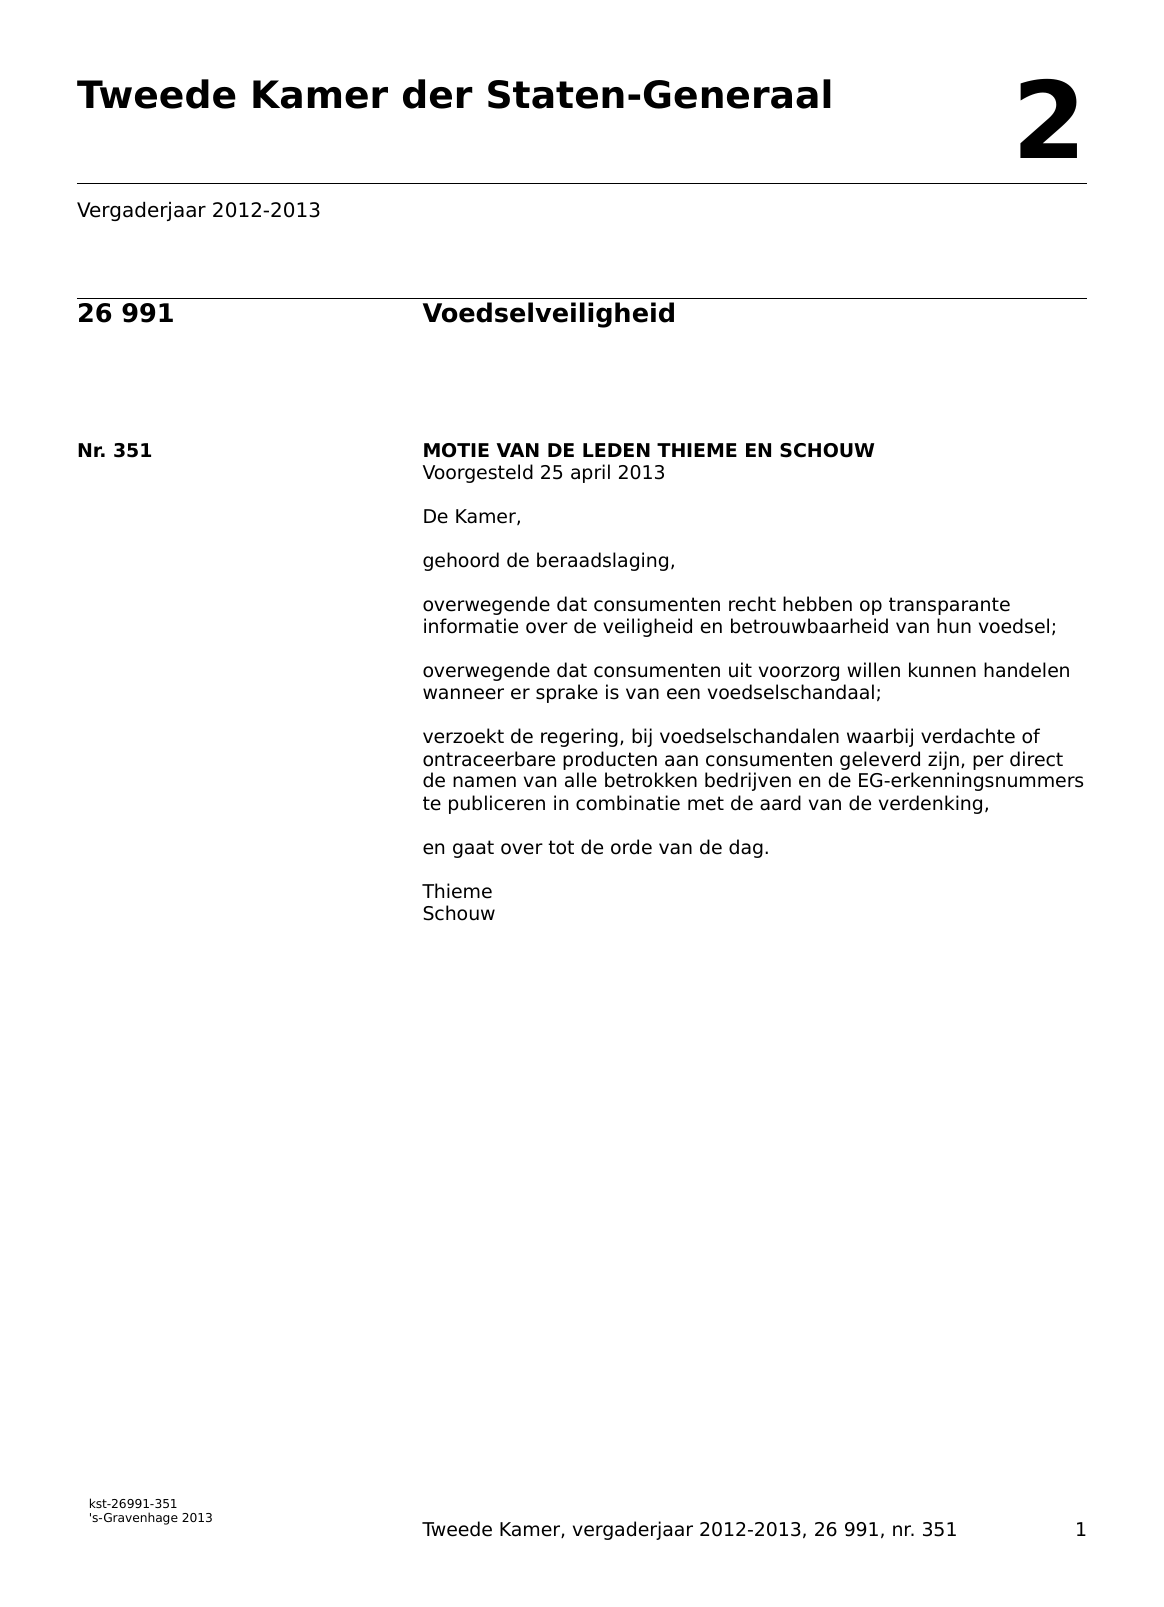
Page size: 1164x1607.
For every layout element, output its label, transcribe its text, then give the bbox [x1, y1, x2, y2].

subtitle 26 991 Voedselveiligheid [77, 299, 1087, 329]
text verzoekt de regering, bij voedselschandalen waarbij verdachte of ontraceerbare producten aan consumenten geleverd zijn, per direct de namen van alle betrokken bedrijven en de EG-erkenningsnummers te publiceren in combinatie met de aard van de verdenking, [422, 726, 1087, 814]
subtitle Nr. 351 MOTIE VAN DE LEDEN THIEME EN SCHOUW [77, 440, 1087, 462]
text overwegende dat consumenten uit voorzorg willen kunnen handelen wanneer er sprake is van een voedselschandaal; [422, 660, 1087, 704]
table_cell Vergaderjaar 2012-2013 [77, 184, 1087, 298]
text kst-26991-351 [88, 1497, 323, 1511]
text De Kamer, [422, 506, 1087, 528]
text en gaat over tot de orde van de dag. [422, 837, 1087, 858]
table_header Tweede Kamer der Staten-Generaal [77, 59, 886, 183]
text Voorgesteld 25 april 2013 [422, 462, 1087, 484]
table_header 2 [886, 59, 1087, 183]
text overwegende dat consumenten recht hebben op transparante informatie over de veiligheid en betrouwbaarheid van hun voedsel; [422, 594, 1087, 638]
text Schouw [422, 903, 1087, 925]
text 's-Gravenhage 2013 [88, 1511, 323, 1525]
text Thieme [422, 881, 1087, 903]
text gehoord de beraadslaging, [422, 550, 1087, 572]
